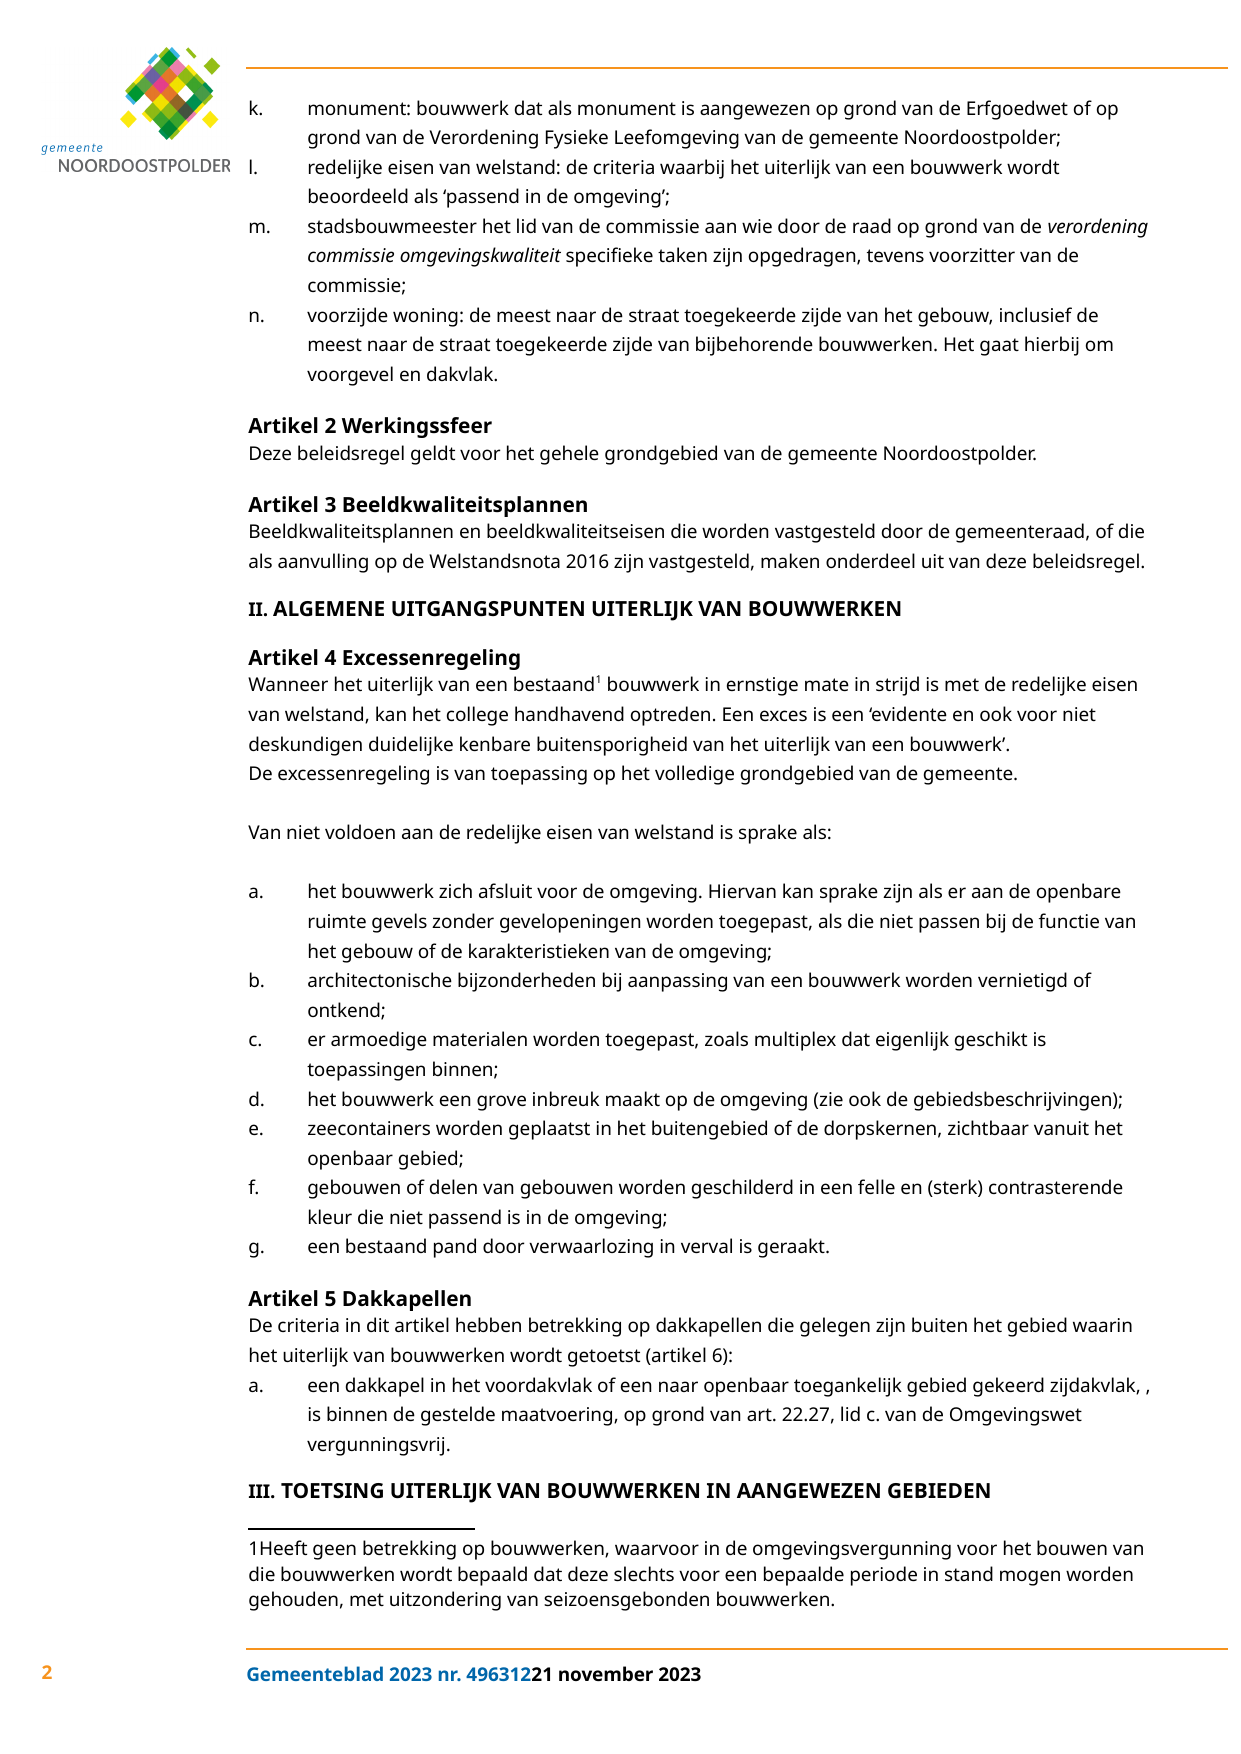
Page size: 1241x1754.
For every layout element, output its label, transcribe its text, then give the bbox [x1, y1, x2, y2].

text Heeft geen betrekking op bouwwerken, waarvoor in de omgevingsvergunning voor het bouwen van die bouwwerken wordt bepaald dat deze slechts voor een bepaalde periode in stand mogen worden gehouden, met uitzondering van seizoensgebonden bouwwerken. [248, 1535, 1152, 1612]
text De excessenregeling is van toepassing op het volledige grondgebied van de gemeente. [248, 760, 1152, 786]
list het bouwwerk zich afsluit voor de omgeving. Hiervan kan sprake zijn als er aan de openbare ruimte gevels zonder gevelopeningen worden toegepast, als die niet passen bij de functie van het gebouw of de karakteristieken van de omgeving; [248, 879, 1152, 964]
text De criteria in dit artikel hebben betrekking op dakkapellen die gelegen zijn buiten het gebied waarin het uiterlijk van bouwwerken wordt getoetst (artikel 6): [248, 1313, 1152, 1368]
list er armoedige materialen worden toegepast, zoals multiplex dat eigenlijk geschikt is toepassingen binnen; [248, 1027, 1152, 1082]
list monument: bouwwerk dat als monument is aangewezen op grond van de Erfgoedwet of op grond van de Verordening Fysieke Leefomgeving van de gemeente Noordoostpolder; [248, 95, 1152, 150]
picture [41, 47, 231, 172]
text Deze beleidsregel geldt voor het gehele grondgebied van de gemeente Noordoostpolder. [248, 440, 1152, 466]
list redelijke eisen van welstand: de criteria waarbij het uiterlijk van een bouwwerk wordt beoordeeld als ‘passend in de omgeving’; [248, 154, 1152, 209]
text III. TOETSING UITERLIJK VAN BOUWWERKEN IN AANGEWEZEN GEBIEDEN [248, 1477, 1152, 1505]
text Wanneer het uiterlijk van een bestaand bouwwerk in ernstige mate in strijd is met de redelijke eisen van welstand, kan het college handhavend optreden. Een exces is een ‘evidente en ook voor niet deskundigen duidelijke kenbare buitensporigheid van het uiterlijk van een bouwwerk’. [248, 672, 1152, 757]
list stadsbouwmeester het lid van de commissie aan wie door de raad op grond van de verordening commissie omgevingskwaliteit specifieke taken zijn opgedragen, tevens voorzitter van de commissie; [248, 213, 1152, 298]
text Beeldkwaliteitsplannen en beeldkwaliteitseisen die worden vastgesteld door de gemeenteraad, of die als aanvulling op de Welstandsnota 2016 zijn vastgesteld, maken onderdeel uit van deze beleidsregel. [248, 519, 1152, 574]
list een dakkapel in het voordakvlak of een naar openbaar toegankelijk gebied gekeerd zijdakvlak, , is binnen de gestelde maatvoering, op grond van art. 22.27, lid c. van de Omgevingswet vergunningsvrij. [248, 1372, 1152, 1457]
list het bouwwerk een grove inbreuk maakt op de omgeving (zie ook de gebiedsbeschrijvingen); [248, 1086, 1152, 1112]
list architectonische bijzonderheden bij aanpassing van een bouwwerk worden vernietigd of ontkend; [248, 967, 1152, 1023]
text II. ALGEMENE UITGANGSPUNTEN UITERLIJK VAN BOUWWERKEN [248, 594, 1152, 622]
list een bestaand pand door verwaarlozing in verval is geraakt. [248, 1234, 1152, 1259]
text Van niet voldoen aan de redelijke eisen van welstand is sprake als: [248, 819, 1152, 845]
list voorzijde woning: de meest naar de straat toegekeerde zijde van het gebouw, inclusief de meest naar de straat toegekeerde zijde van bijbehorende bouwwerken. Het gaat hierbij om voorgevel en dakvlak. [248, 302, 1152, 387]
text Artikel 2 Werkingssfeer [248, 411, 1152, 440]
list zeecontainers worden geplaatst in het buitengebied of de dorpskernen, zichtbaar vanuit het openbaar gebied; [248, 1115, 1152, 1171]
text Artikel 4 Excessenregeling [248, 643, 1152, 672]
text Artikel 3 Beeldkwaliteitsplannen [248, 490, 1152, 519]
list gebouwen of delen van gebouwen worden geschilderd in een felle en (sterk) contrasterende kleur die niet passend is in de omgeving; [248, 1174, 1152, 1230]
text Artikel 5 Dakkapellen [248, 1284, 1152, 1313]
